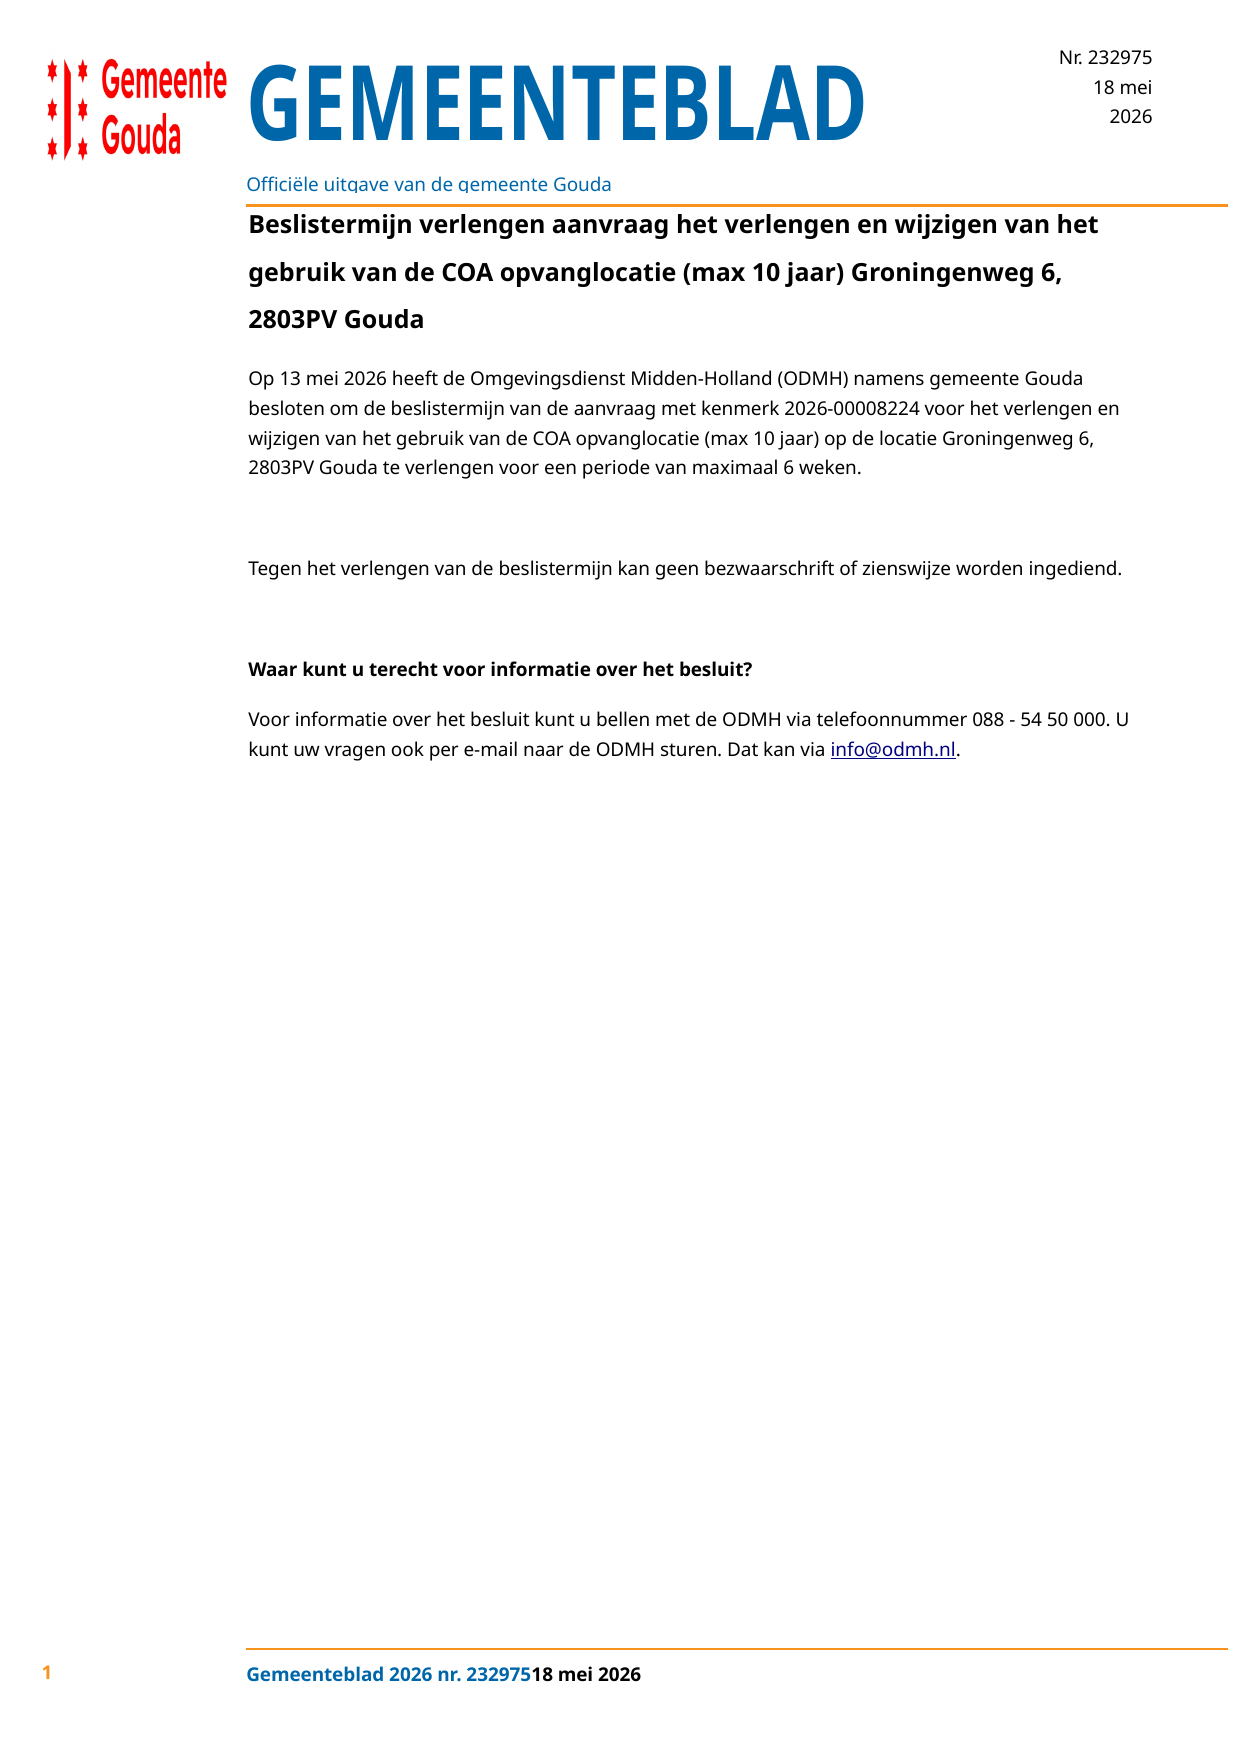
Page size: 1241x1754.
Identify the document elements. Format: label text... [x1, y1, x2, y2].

picture [41, 47, 231, 172]
text Op 13 mei 2026 heeft de Omgevingsdienst Midden-Holland (ODMH) namens gemeente Gouda besloten om de beslistermijn van de aanvraag met kenmerk 2026-00008224 voor het verlengen en wijzigen van het gebruik van de COA opvanglocatie (max 10 jaar) op de locatie Groningenweg 6, 2803PV Gouda te verlengen voor een periode van maximaal 6 weken. [248, 366, 1152, 480]
text Tegen het verlengen van de beslistermijn kan geen bezwaarschrift of zienswijze worden ingediend. [248, 555, 1152, 581]
text Beslistermijn verlengen aanvraag het verlengen en wijzigen van het gebruik van de COA opvanglocatie (max 10 jaar) Groningenweg 6, 2803PV Gouda [248, 207, 1152, 336]
text Waar kunt u terecht voor informatie over het besluit? [248, 656, 1152, 682]
text Voor informatie over het besluit kunt u bellen met de ODMH via telefoonnummer 088 - 54 50 000. U kunt uw vragen ook per e-mail naar de ODMH sturen. Dat kan via info@odmh.nl. [248, 706, 1152, 762]
